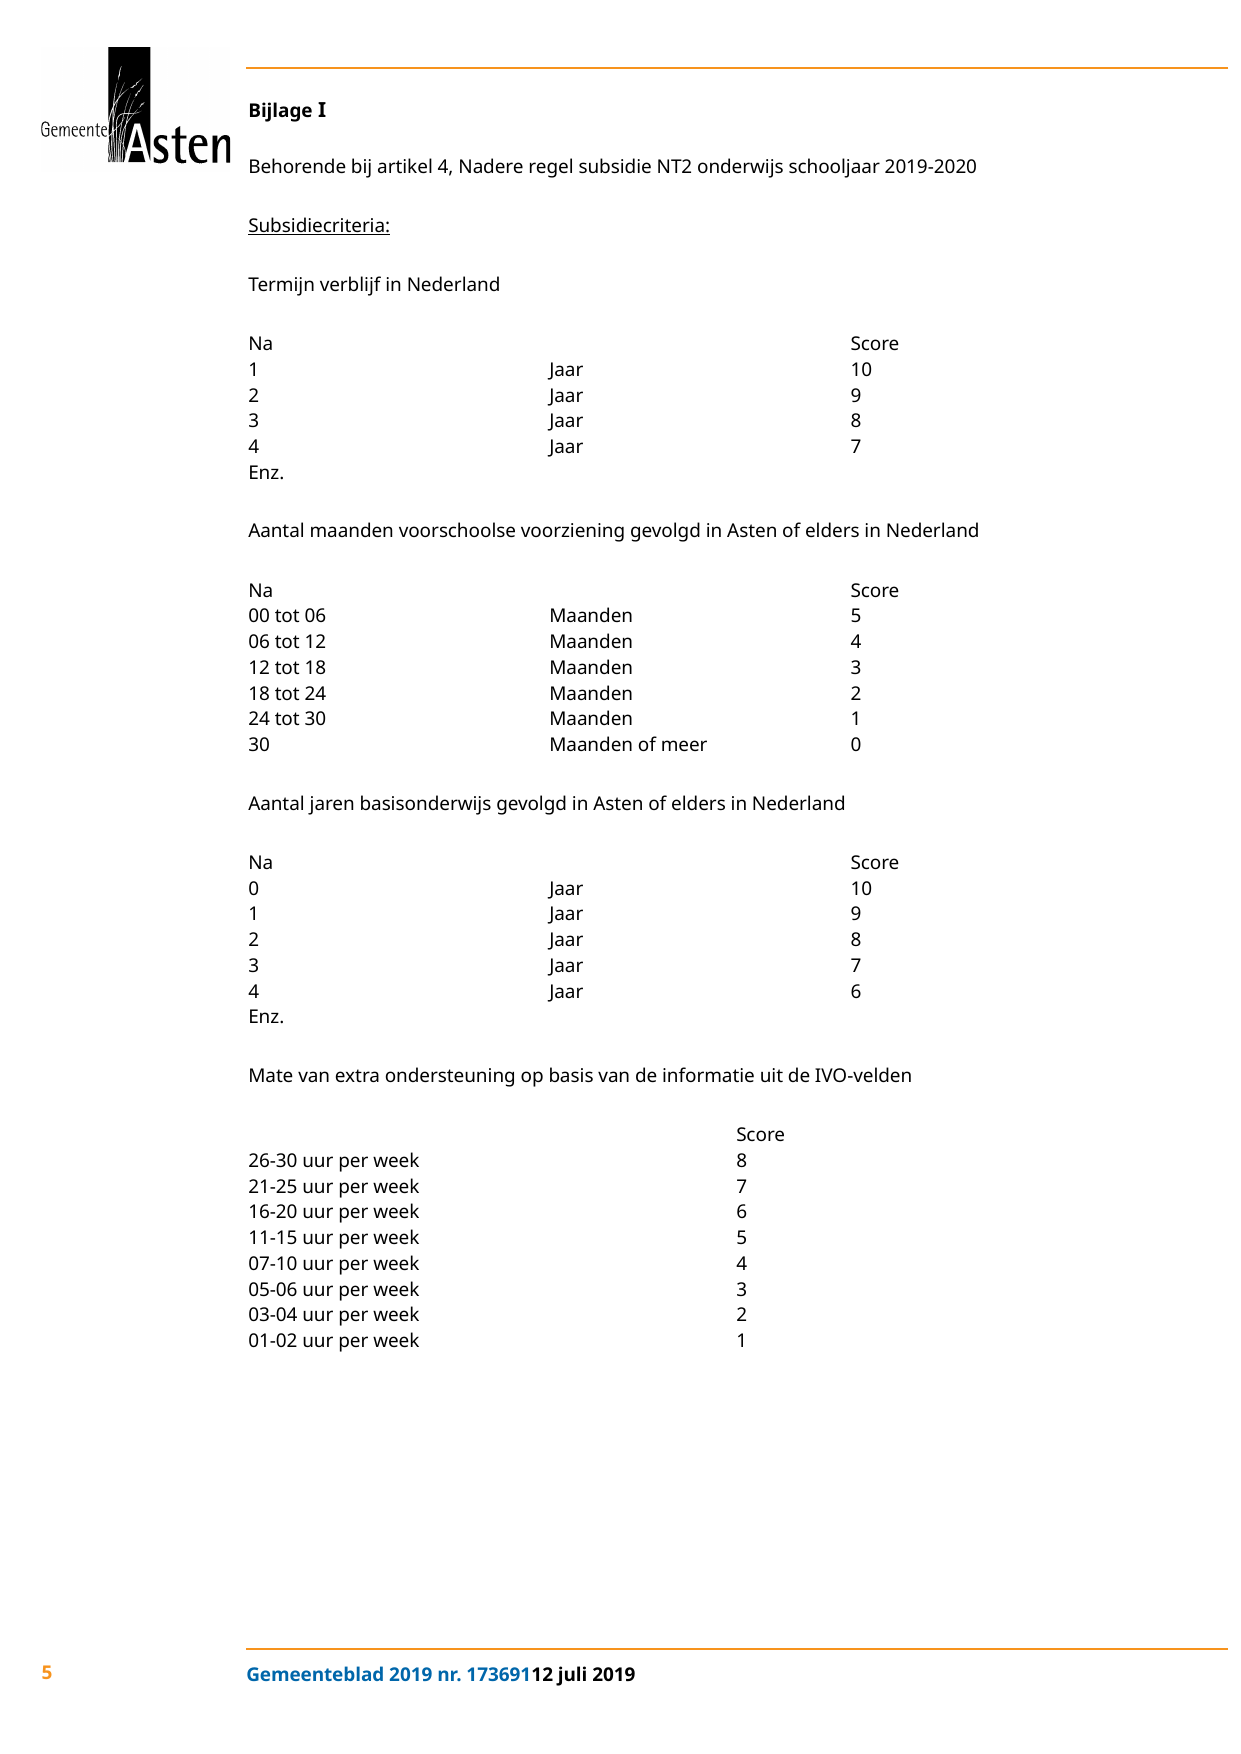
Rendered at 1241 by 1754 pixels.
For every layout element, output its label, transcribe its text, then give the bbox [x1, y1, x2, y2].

table_cell 9 [850, 901, 1152, 926]
table_cell 8 [850, 408, 1152, 433]
table_header [248, 1121, 736, 1147]
table_cell 5 [736, 1224, 1152, 1250]
table_cell 2 [850, 680, 1152, 706]
text Behorende bij artikel 4, Nadere regel subsidie NT2 onderwijs schooljaar 2019-2020 [248, 153, 1152, 179]
table_cell Enz. [248, 459, 549, 485]
table_header [549, 331, 850, 356]
table_cell [850, 459, 1152, 485]
table_cell 00 tot 06 [248, 603, 549, 628]
table_cell Maanden of meer [549, 731, 850, 757]
table_header [549, 849, 850, 875]
table_cell 3 [850, 654, 1152, 680]
table_cell 6 [736, 1199, 1152, 1224]
table_header Score [736, 1121, 1152, 1147]
table_cell Maanden [549, 706, 850, 731]
table_cell 3 [248, 952, 549, 978]
table_cell 2 [736, 1301, 1152, 1327]
table_cell Jaar [549, 382, 850, 408]
table_cell 12 tot 18 [248, 654, 549, 680]
text Aantal maanden voorschoolse voorziening gevolgd in Asten of elders in Nederland [248, 518, 1152, 543]
table_cell Maanden [549, 680, 850, 706]
table_cell 0 [850, 731, 1152, 757]
table_cell 3 [248, 408, 549, 433]
table_cell 4 [248, 434, 549, 459]
table_cell 4 [850, 629, 1152, 654]
table_cell [850, 1004, 1152, 1029]
table_cell 1 [248, 356, 549, 382]
table_cell 1 [248, 901, 549, 926]
table_cell Jaar [549, 978, 850, 1003]
table_cell Jaar [549, 952, 850, 978]
table_cell 5 [850, 603, 1152, 628]
text Aantal jaren basisonderwijs gevolgd in Asten of elders in Nederland [248, 790, 1152, 816]
table_cell 30 [248, 731, 549, 757]
table_cell Maanden [549, 629, 850, 654]
table_cell 8 [736, 1147, 1152, 1173]
table_header Score [850, 331, 1152, 356]
table_cell 8 [850, 926, 1152, 952]
table_header [549, 577, 850, 603]
table_cell 06 tot 12 [248, 629, 549, 654]
table_cell 01-02 uur per week [248, 1327, 736, 1353]
table_cell 10 [850, 356, 1152, 382]
table_cell 3 [736, 1276, 1152, 1301]
table_cell 07-10 uur per week [248, 1250, 736, 1276]
table_cell 7 [850, 952, 1152, 978]
table_cell 26-30 uur per week [248, 1147, 736, 1173]
table_cell Jaar [549, 926, 850, 952]
table_cell 4 [248, 978, 549, 1003]
table_cell Jaar [549, 901, 850, 926]
table_cell 7 [850, 434, 1152, 459]
picture [41, 47, 231, 172]
table_cell 24 tot 30 [248, 706, 549, 731]
table_header Na [248, 331, 549, 356]
table_cell 1 [736, 1327, 1152, 1353]
table_cell 0 [248, 875, 549, 901]
table_cell 10 [850, 875, 1152, 901]
table_cell Enz. [248, 1004, 549, 1029]
table_header Na [248, 577, 549, 603]
table_cell 11-15 uur per week [248, 1224, 736, 1250]
table_cell 2 [248, 382, 549, 408]
table_cell Jaar [549, 408, 850, 433]
table_cell 21-25 uur per week [248, 1173, 736, 1198]
table_cell [549, 1004, 850, 1029]
table_cell Jaar [549, 356, 850, 382]
text Subsidiecriteria: [248, 212, 1152, 238]
table_cell 03-04 uur per week [248, 1301, 736, 1327]
table_cell Jaar [549, 434, 850, 459]
table_cell 18 tot 24 [248, 680, 549, 706]
text Bijlage I [248, 95, 1152, 123]
table_header Score [850, 577, 1152, 603]
table_cell 6 [850, 978, 1152, 1003]
text Termijn verblijf in Nederland [248, 271, 1152, 297]
table_cell 9 [850, 382, 1152, 408]
table_cell Jaar [549, 875, 850, 901]
table_header Na [248, 849, 549, 875]
table_cell 05-06 uur per week [248, 1276, 736, 1301]
text Mate van extra ondersteuning op basis van de informatie uit de IVO-velden [248, 1062, 1152, 1088]
table_cell 4 [736, 1250, 1152, 1276]
table_cell [549, 459, 850, 485]
table_cell 7 [736, 1173, 1152, 1198]
table_cell 1 [850, 706, 1152, 731]
table_header Score [850, 849, 1152, 875]
table_cell 2 [248, 926, 549, 952]
table_cell Maanden [549, 654, 850, 680]
table_cell 16-20 uur per week [248, 1199, 736, 1224]
table_cell Maanden [549, 603, 850, 628]
